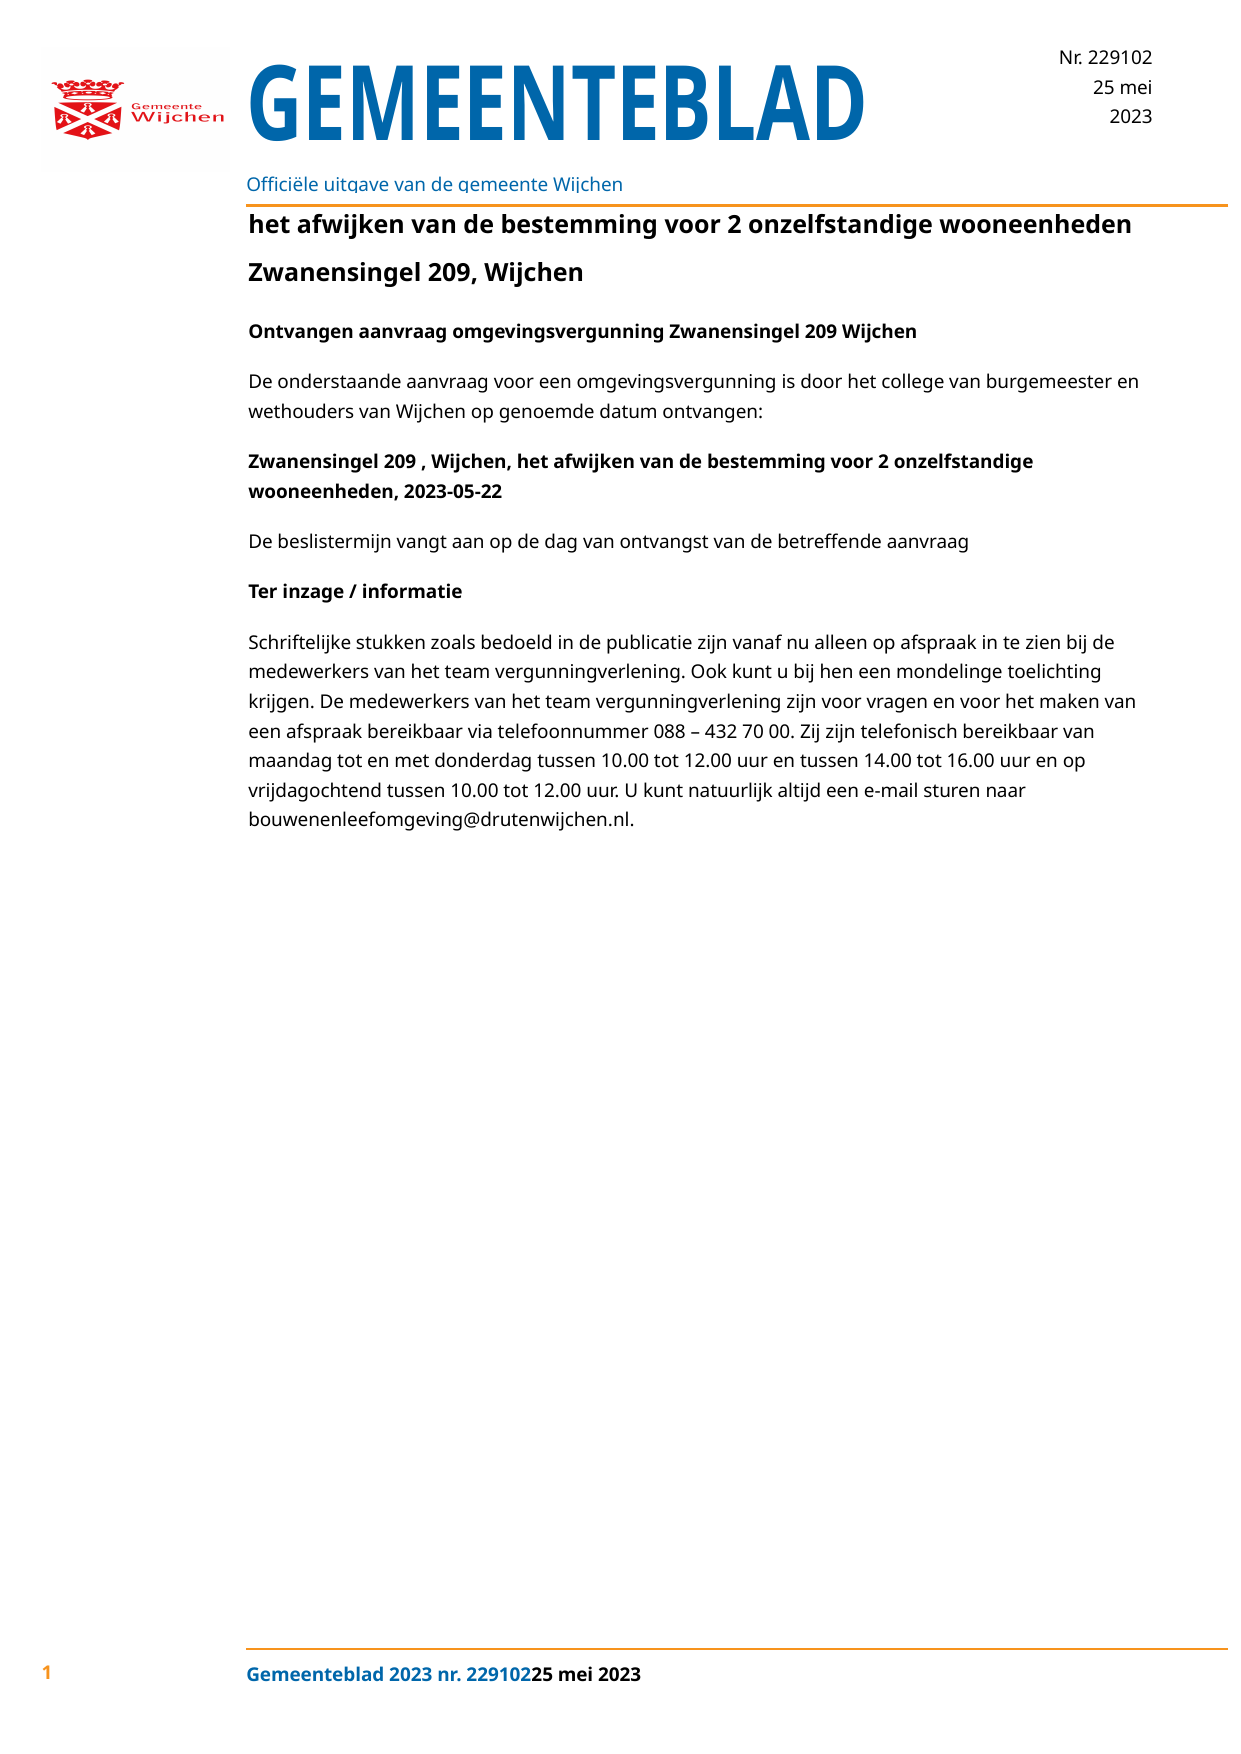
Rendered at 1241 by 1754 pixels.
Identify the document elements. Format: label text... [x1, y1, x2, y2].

text Zwanensingel 209 , Wijchen, het afwijken van de bestemming voor 2 onzelfstandige wooneenheden, 2023-05-22 [248, 448, 1152, 504]
text De onderstaande aanvraag voor een omgevingsvergunning is door het college van burgemeester en wethouders van Wijchen op genoemde datum ontvangen: [248, 368, 1152, 424]
text Ter inzage / informatie [248, 579, 1152, 604]
picture [41, 47, 231, 172]
text Ontvangen aanvraag omgevingsvergunning Zwanensingel 209 Wijchen [248, 318, 1152, 344]
text Schriftelijke stukken zoals bedoeld in de publicatie zijn vanaf nu alleen op afspraak in te zien bij de medewerkers van het team vergunningverlening. Ook kunt u bij hen een mondelinge toelichting krijgen. De medewerkers van het team vergunningverlening zijn voor vragen en voor het maken van een afspraak bereikbaar via telefoonnummer 088 – 432 70 00. Zij zijn telefonisch bereikbaar van maandag tot en met donderdag tussen 10.00 tot 12.00 uur en tussen 14.00 tot 16.00 uur en op vrijdagochtend tussen 10.00 tot 12.00 uur. U kunt natuurlijk altijd een e-mail sturen naar bouwenenleefomgeving@drutenwijchen.nl. [248, 629, 1152, 832]
text De beslistermijn vangt aan op de dag van ontvangst van de betreffende aanvraag [248, 528, 1152, 554]
text het afwijken van de bestemming voor 2 onzelfstandige wooneenheden Zwanensingel 209, Wijchen [248, 207, 1152, 288]
